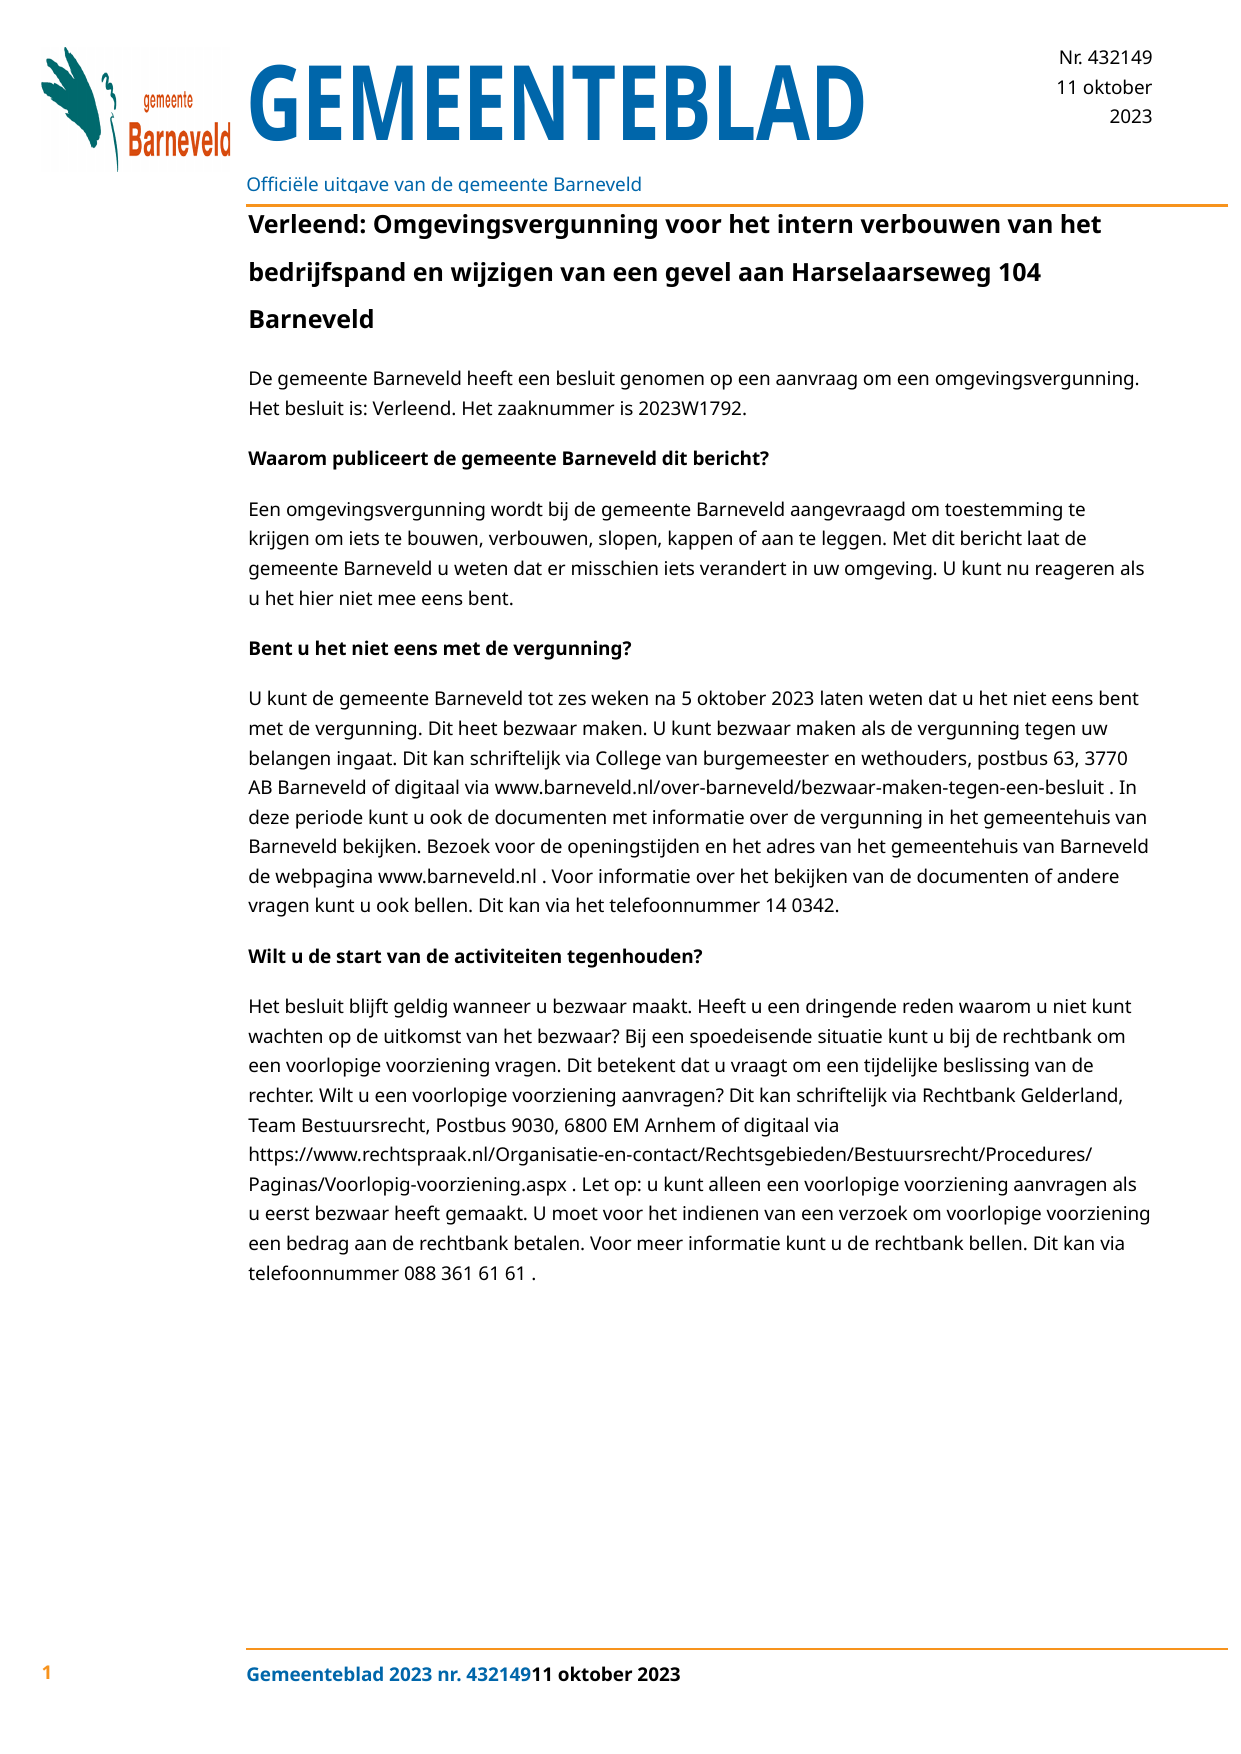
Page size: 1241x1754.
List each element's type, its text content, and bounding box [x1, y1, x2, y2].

picture [41, 47, 231, 172]
text Een omgevingsvergunning wordt bij de gemeente Barneveld aangevraagd om toestemming te krijgen om iets te bouwen, verbouwen, slopen, kappen of aan te leggen. Met dit bericht laat de gemeente Barneveld u weten dat er misschien iets verandert in uw omgeving. U kunt nu reageren als u het hier niet mee eens bent. [248, 496, 1152, 610]
text Waarom publiceert de gemeente Barneveld dit bericht? [248, 446, 1152, 471]
text Het besluit blijft geldig wanneer u bezwaar maakt. Heeft u een dringende reden waarom u niet kunt wachten op de uitkomst van het bezwaar? Bij een spoedeisende situatie kunt u bij de rechtbank om een voorlopige voorziening vragen. Dit betekent dat u vraagt om een tijdelijke beslissing van de rechter. Wilt u een voorlopige voorziening aanvragen? Dit kan schriftelijk via Rechtbank Gelderland, Team Bestuursrecht, Postbus 9030, 6800 EM Arnhem of digitaal via https://www.rechtspraak.nl/Organisatie-en-contact/Rechtsgebieden/Bestuursrecht/Procedures/Paginas/Voorlopig-voorziening.aspx . Let op: u kunt alleen een voorlopige voorziening aanvragen als u eerst bezwaar heeft gemaakt. U moet voor het indienen van een verzoek om voorlopige voorziening een bedrag aan de rechtbank betalen. Voor meer informatie kunt u de rechtbank bellen. Dit kan via telefoonnummer 088 361 61 61 . [248, 993, 1152, 1285]
text De gemeente Barneveld heeft een besluit genomen op een aanvraag om een omgevingsvergunning. Het besluit is: Verleend. Het zaaknummer is 2023W1792. [248, 366, 1152, 421]
text Wilt u de start van de activiteiten tegenhouden? [248, 943, 1152, 969]
text Verleend: Omgevingsvergunning voor het intern verbouwen van het bedrijfspand en wijzigen van een gevel aan Harselaarseweg 104 Barneveld [248, 207, 1152, 336]
text U kunt de gemeente Barneveld tot zes weken na 5 oktober 2023 laten weten dat u het niet eens bent met de vergunning. Dit heet bezwaar maken. U kunt bezwaar maken als de vergunning tegen uw belangen ingaat. Dit kan schriftelijk via College van burgemeester en wethouders, postbus 63, 3770 AB Barneveld of digitaal via www.barneveld.nl/over-barneveld/bezwaar-maken-tegen-een-besluit . In deze periode kunt u ook de documenten met informatie over de vergunning in het gemeentehuis van Barneveld bekijken. Bezoek voor de openingstijden en het adres van het gemeentehuis van Barneveld de webpagina www.barneveld.nl . Voor informatie over het bekijken van de documenten of andere vragen kunt u ook bellen. Dit kan via het telefoonnummer 14 0342. [248, 686, 1152, 918]
text Bent u het niet eens met de vergunning? [248, 635, 1152, 661]
